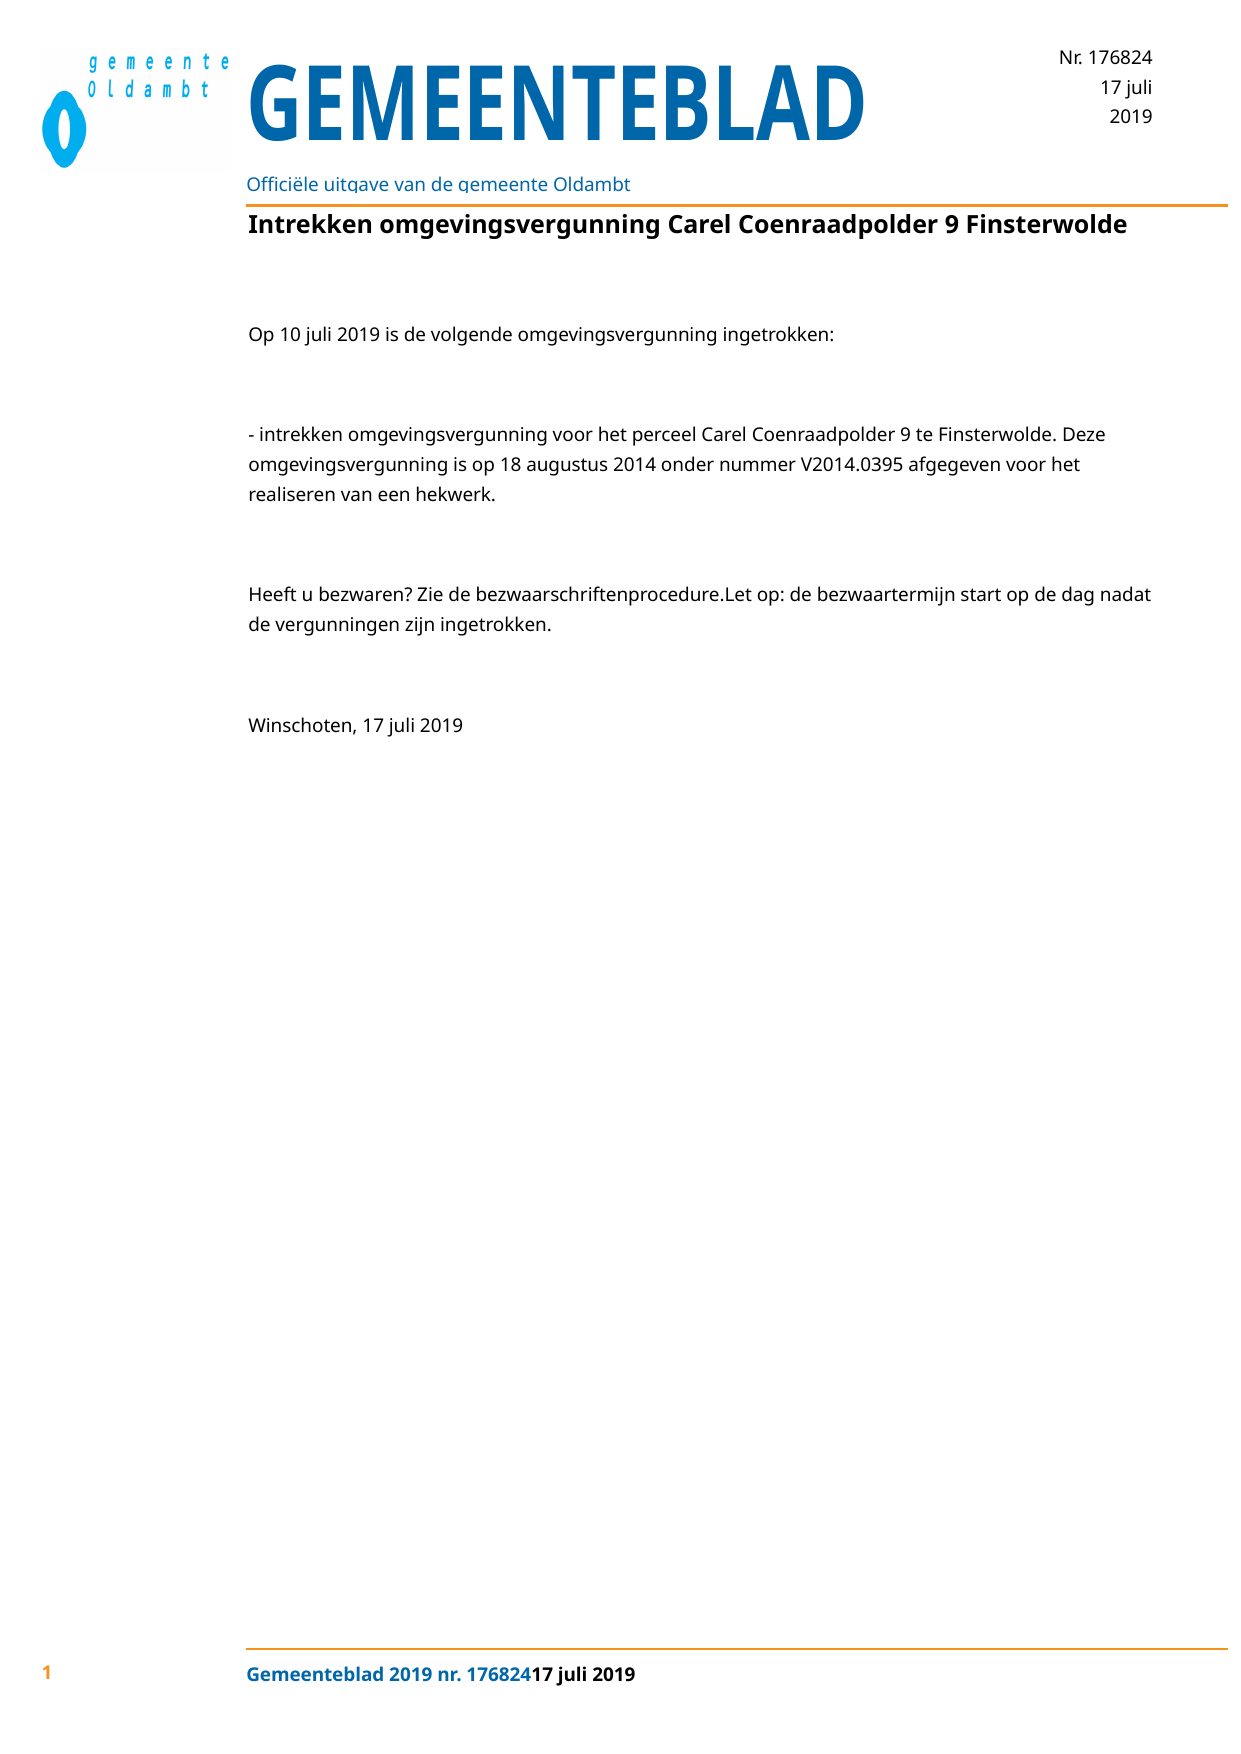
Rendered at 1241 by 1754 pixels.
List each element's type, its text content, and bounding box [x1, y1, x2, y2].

text Op 10 juli 2019 is de volgende omgevingsvergunning ingetrokken: [248, 321, 1152, 346]
text Intrekken omgevingsvergunning Carel Coenraadpolder 9 Finsterwolde [248, 207, 1152, 241]
picture [41, 47, 231, 172]
text - intrekken omgevingsvergunning voor het perceel Carel Coenraadpolder 9 te Finsterwolde. Deze omgevingsvergunning is op 18 augustus 2014 onder nummer V2014.0395 afgegeven voor het realiseren van een hekwerk. [248, 422, 1152, 506]
text Heeft u bezwaren? Zie de bezwaarschriftenprocedure.Let op: de bezwaartermijn start op de dag nadat de vergunningen zijn ingetrokken. [248, 582, 1152, 637]
text Winschoten, 17 juli 2019 [248, 712, 1152, 738]
